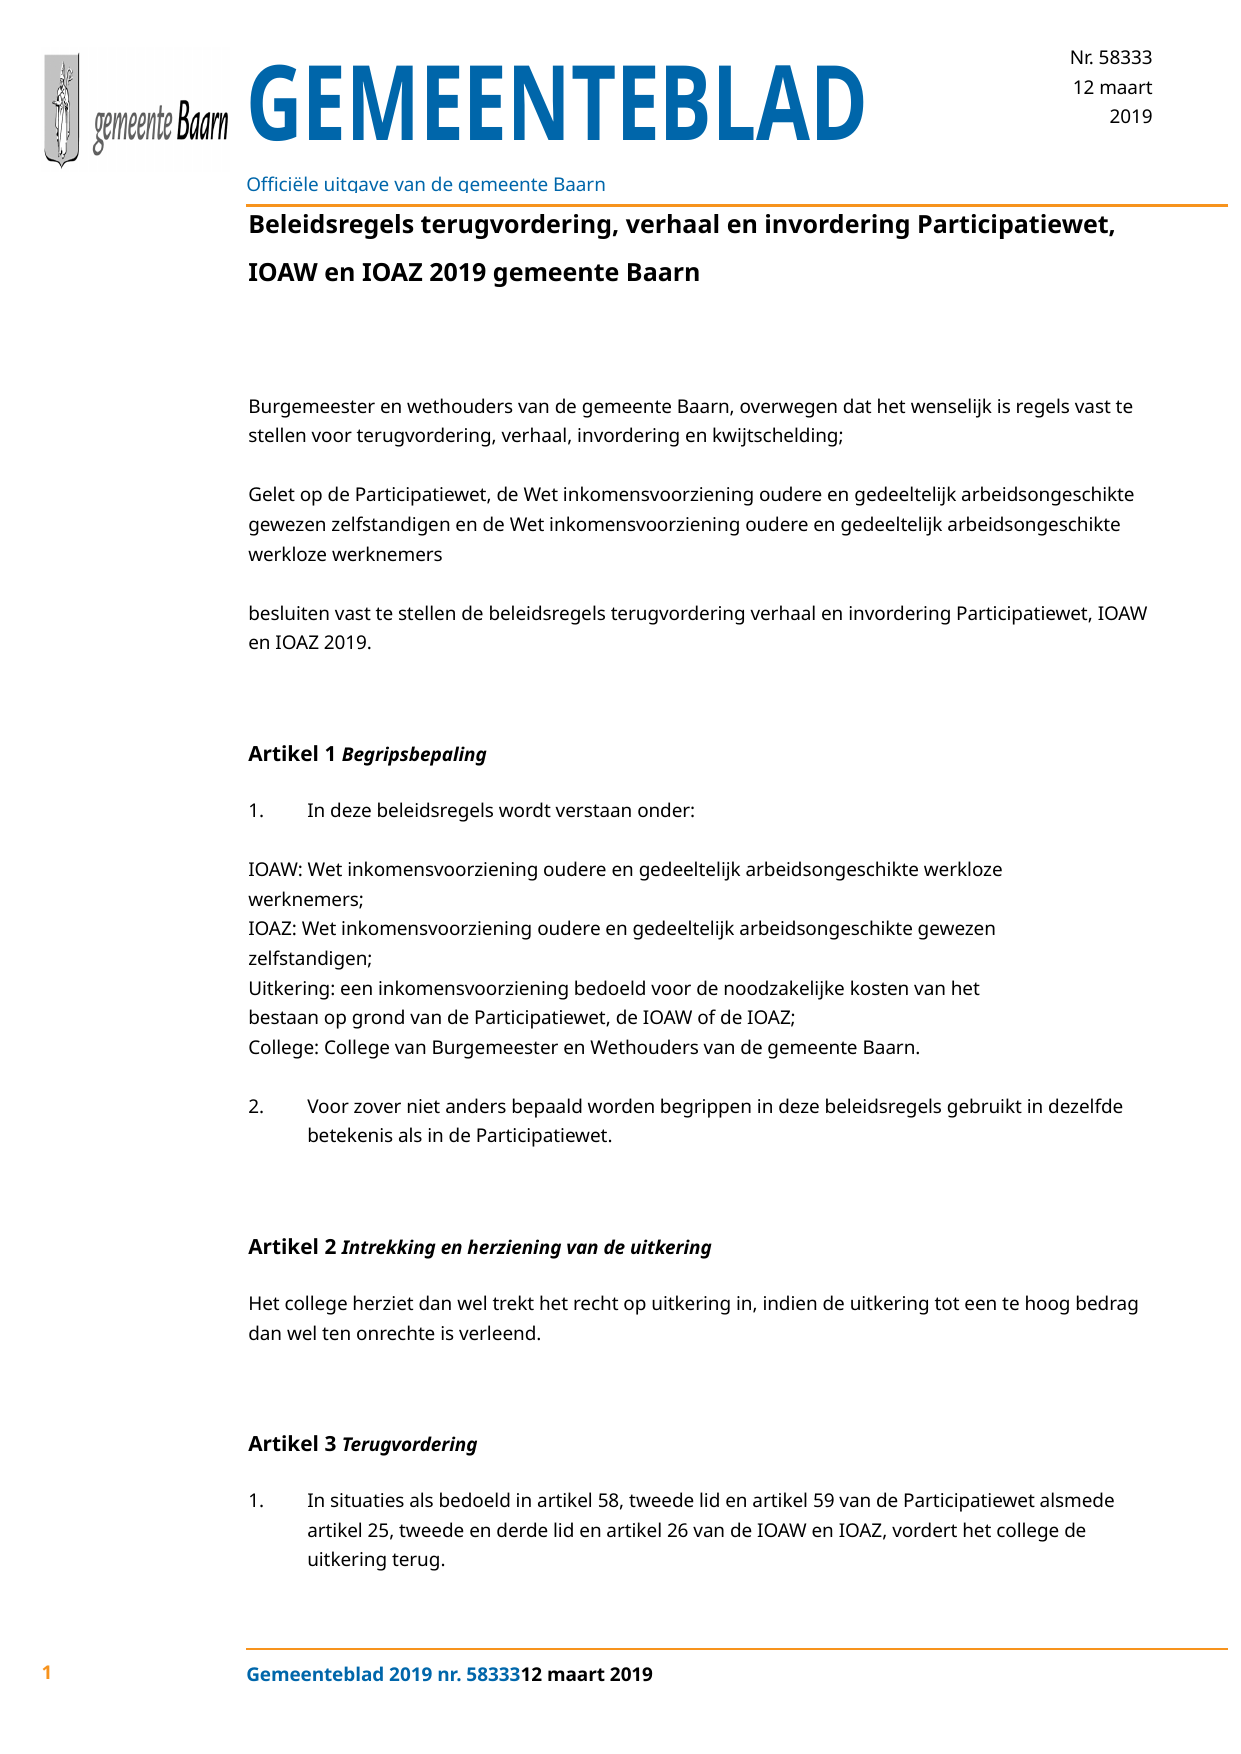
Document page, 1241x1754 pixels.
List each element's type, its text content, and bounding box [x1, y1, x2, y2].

text besluiten vast te stellen de beleidsregels terugvordering verhaal en invordering Participatiewet, IOAW en IOAZ 2019. [248, 600, 1152, 655]
text Het college herziet dan wel trekt het recht op uitkering in, indien de uitkering tot een te hoog bedrag dan wel ten onrechte is verleend. [248, 1290, 1152, 1346]
text College: College van Burgemeester en Wethouders van de gemeente Baarn. [248, 1034, 1152, 1059]
text IOAW: Wet inkomensvoorziening oudere en gedeeltelijk arbeidsongeschikte werkloze [248, 856, 1152, 882]
text bestaan op grond van de Participatiewet, de IOAW of de IOAZ; [248, 1004, 1152, 1030]
text werknemers; [248, 886, 1152, 912]
list In situaties als bedoeld in artikel 58, tweede lid en artikel 59 van de Participatiewet alsmede artikel 25, tweede en derde lid en artikel 26 van de IOAW en IOAZ, vordert het college de uitkering terug. [248, 1487, 1152, 1572]
text zelfstandigen; [248, 945, 1152, 971]
picture [41, 47, 231, 172]
text Uitkering: een inkomensvoorziening bedoeld voor de noodzakelijke kosten van het [248, 975, 1152, 1000]
text Beleidsregels terugvordering, verhaal en invordering Participatiewet, IOAW en IOAZ 2019 gemeente Baarn [248, 207, 1152, 288]
list In deze beleidsregels wordt verstaan onder: [248, 797, 1152, 823]
text Artikel 2 Intrekking en herziening van de uitkering [248, 1232, 1152, 1261]
text Gelet op de Participatiewet, de Wet inkomensvoorziening oudere en gedeeltelijk arbeidsongeschikte gewezen zelfstandigen en de Wet inkomensvoorziening oudere en gedeeltelijk arbeidsongeschikte werkloze werknemers [248, 482, 1152, 567]
text Burgemeester en wethouders van de gemeente Baarn, overwegen dat het wenselijk is regels vast te stellen voor terugvordering, verhaal, invordering en kwijtschelding; [248, 393, 1152, 448]
text Artikel 1 Begripsbepaling [248, 739, 1152, 768]
list Voor zover niet anders bepaald worden begrippen in deze beleidsregels gebruikt in dezelfde betekenis als in de Participatiewet. [248, 1093, 1152, 1148]
text Artikel 3 Terugvordering [248, 1429, 1152, 1458]
text IOAZ: Wet inkomensvoorziening oudere en gedeeltelijk arbeidsongeschikte gewezen [248, 916, 1152, 941]
